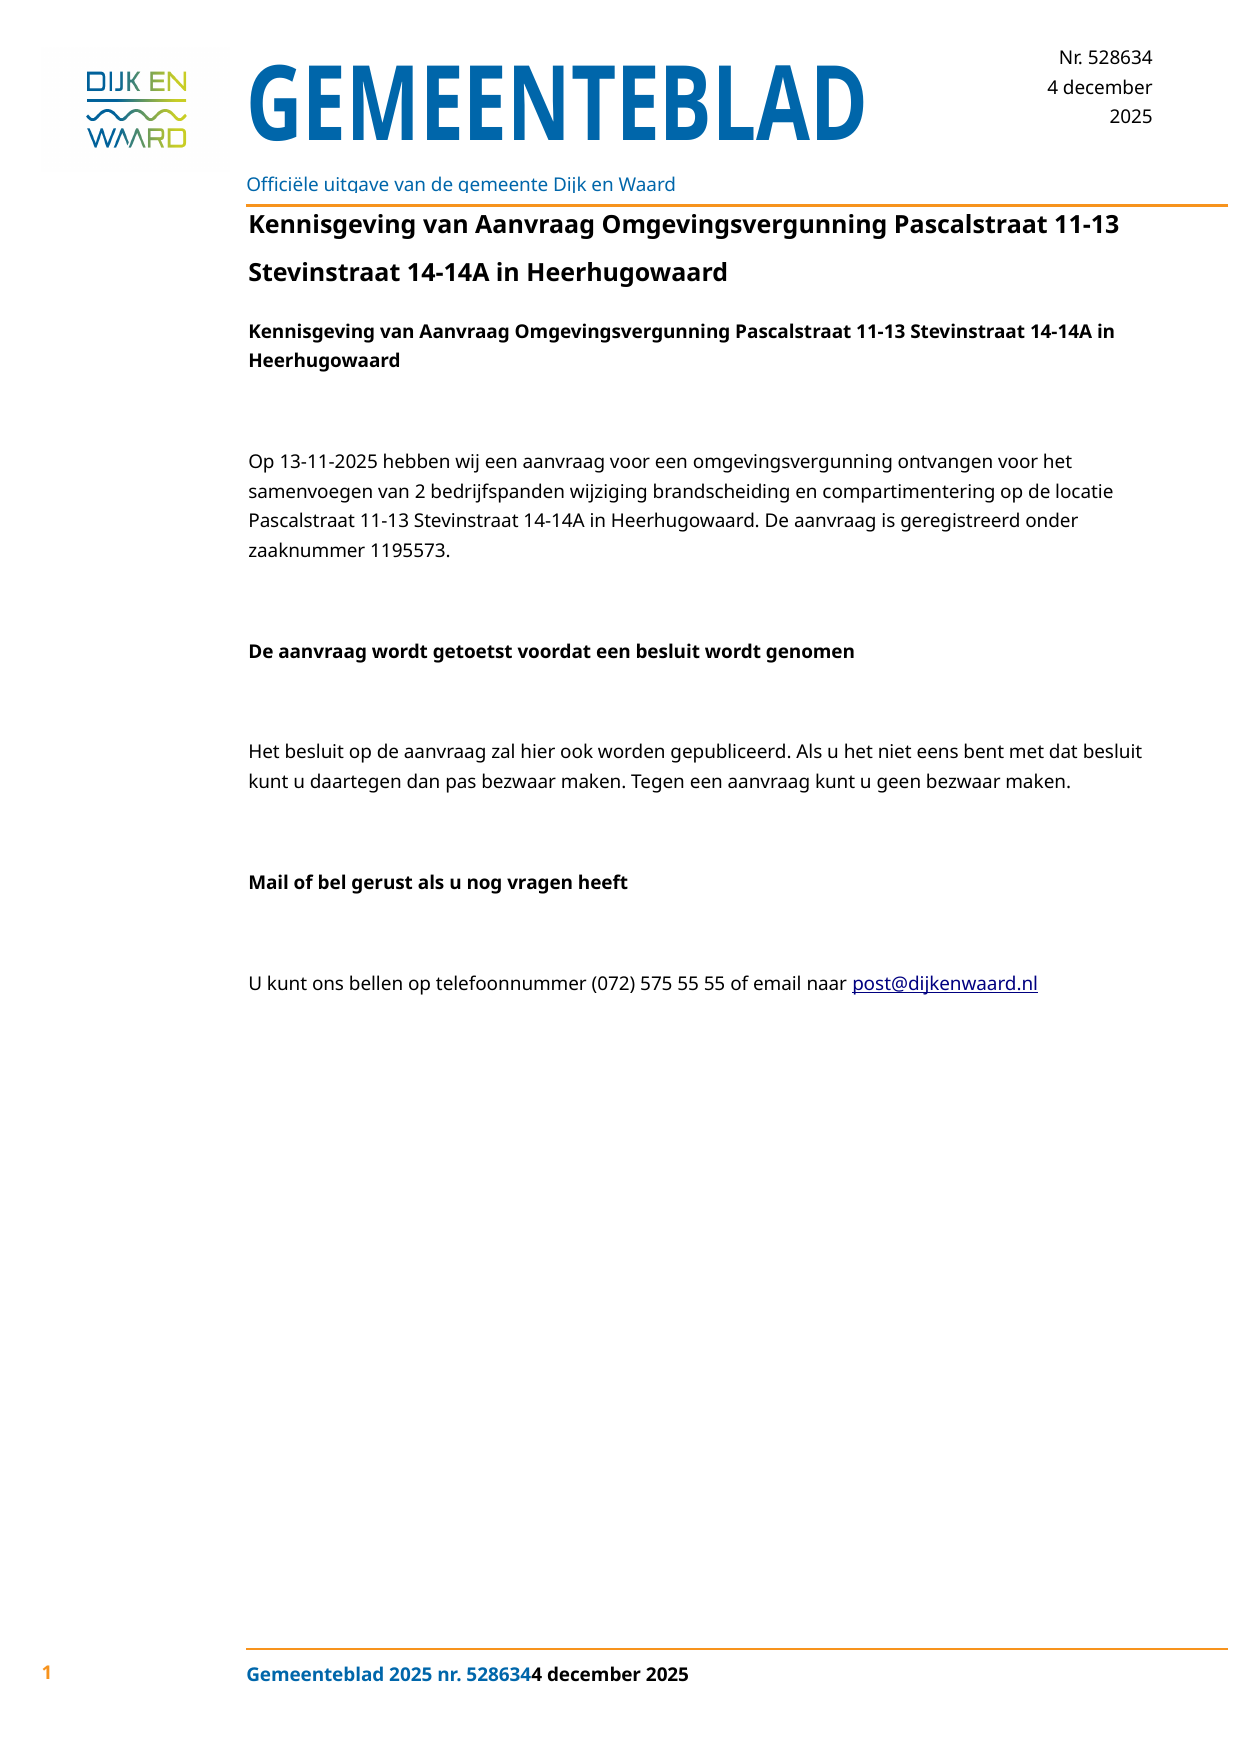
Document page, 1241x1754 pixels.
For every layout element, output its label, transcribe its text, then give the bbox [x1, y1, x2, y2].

text De aanvraag wordt getoetst voordat een besluit wordt genomen [248, 638, 1152, 664]
text Op 13-11-2025 hebben wij een aanvraag voor een omgevingsvergunning ontvangen voor het samenvoegen van 2 bedrijfspanden wijziging brandscheiding en compartimentering op de locatie Pascalstraat 11-13 Stevinstraat 14-14A in Heerhugowaard. De aanvraag is geregistreerd onder zaaknummer 1195573. [248, 448, 1152, 563]
text Mail of bel gerust als u nog vragen heeft [248, 869, 1152, 895]
text Kennisgeving van Aanvraag Omgevingsvergunning Pascalstraat 11-13 Stevinstraat 14-14A in Heerhugowaard [248, 207, 1152, 288]
text Het besluit op de aanvraag zal hier ook worden gepubliceerd. Als u het niet eens bent met dat besluit kunt u daartegen dan pas bezwaar maken. Tegen een aanvraag kunt u geen bezwaar maken. [248, 739, 1152, 794]
picture [41, 47, 231, 172]
text U kunt ons bellen op telefoonnummer (072) 575 55 55 of email naar post@dijkenwaard.nl [248, 970, 1152, 996]
text Kennisgeving van Aanvraag Omgevingsvergunning Pascalstraat 11-13 Stevinstraat 14-14A in Heerhugowaard [248, 318, 1152, 373]
